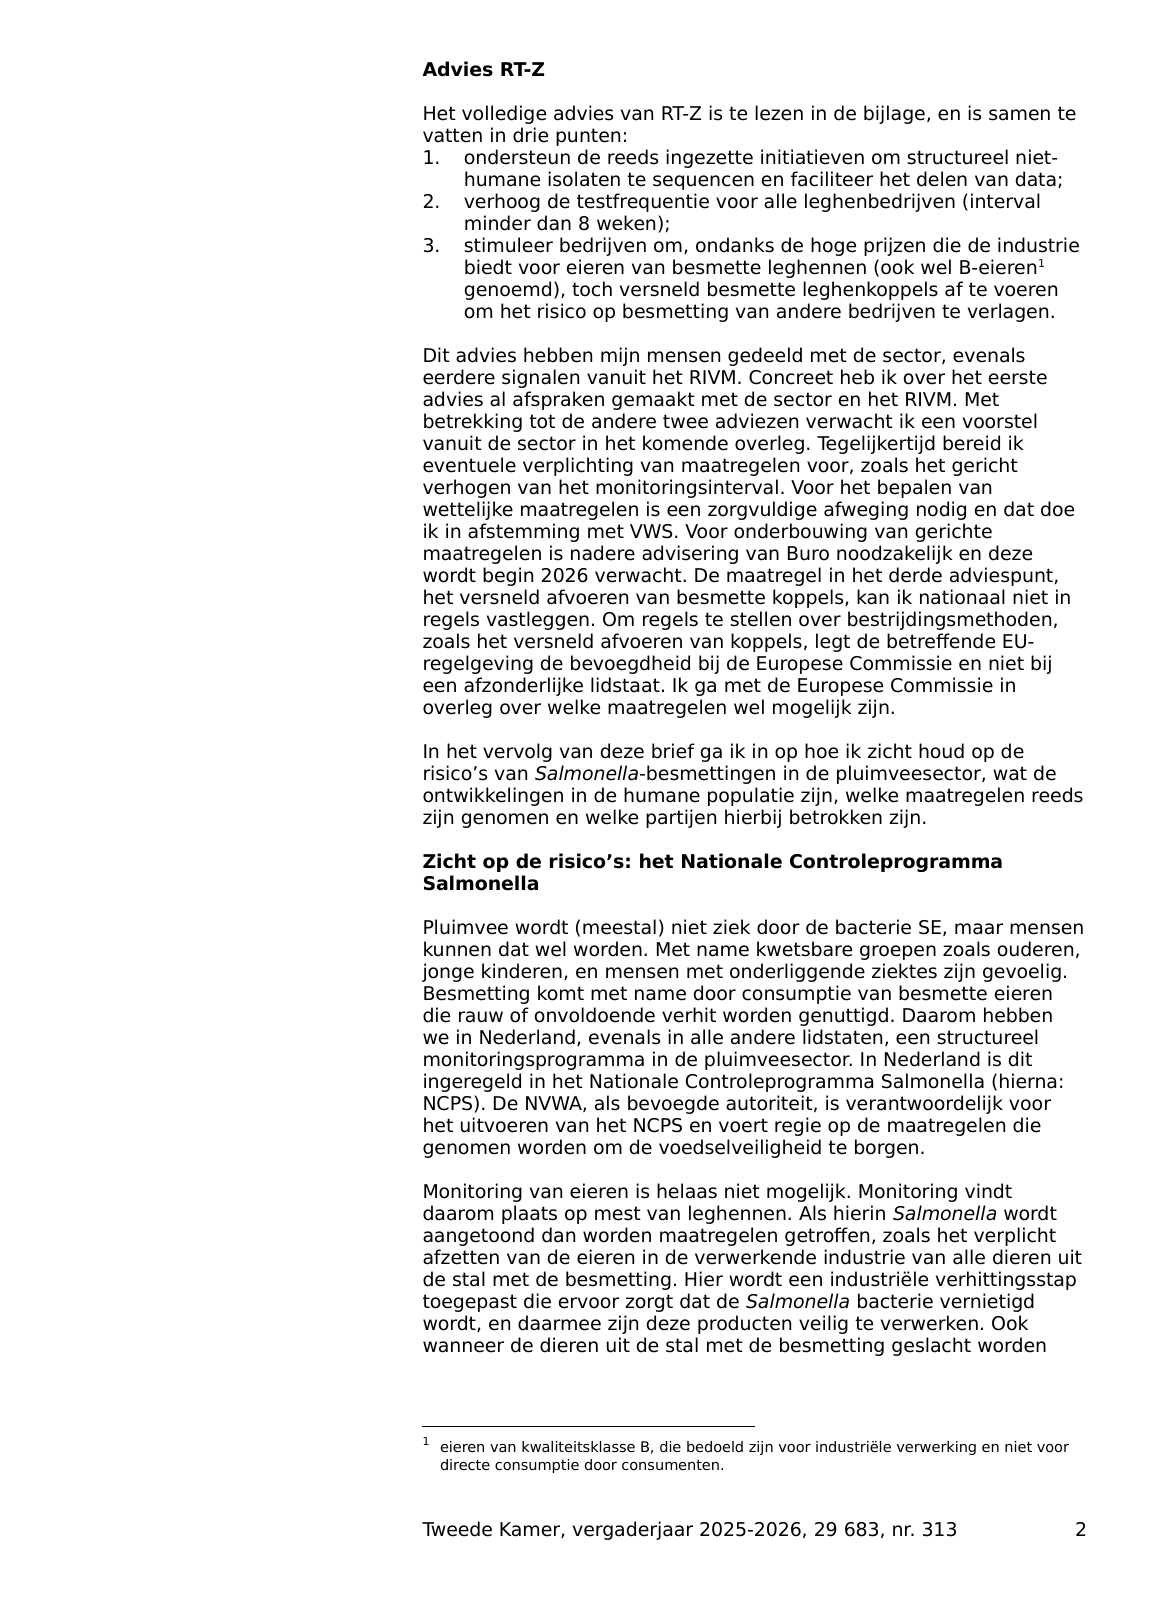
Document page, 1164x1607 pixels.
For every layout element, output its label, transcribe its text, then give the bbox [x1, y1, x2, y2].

text 3. stimuleer bedrijven om, ondanks de hoge prijzen die de industrie biedt voor eieren van besmette leghennen (ook wel B-eieren genoemd), toch versneld besmette leghenkoppels af te voeren om het risico op besmetting van andere bedrijven te verlagen. [422, 235, 1087, 323]
text Pluimvee wordt (meestal) niet ziek door de bacterie SE, maar mensen kunnen dat wel worden. Met name kwetsbare groepen zoals ouderen, jonge kinderen, en mensen met onderliggende ziektes zijn gevoelig. Besmetting komt met name door consumptie van besmette eieren die rauw of onvoldoende verhit worden genuttigd. Daarom hebben we in Nederland, evenals in alle andere lidstaten, een structureel monitoringsprogramma in de pluimveesector. In Nederland is dit ingeregeld in het Nationale Controleprogramma Salmonella (hierna: NCPS). De NVWA, als bevoegde autoriteit, is verantwoordelijk voor het uitvoeren van het NCPS en voert regie op de maatregelen die genomen worden om de voedselveiligheid te borgen. [422, 917, 1087, 1159]
text 2. verhoog de testfrequentie voor alle leghenbedrijven (interval minder dan 8 weken); [422, 191, 1087, 235]
text Het volledige advies van RT-Z is te lezen in de bijlage, en is samen te vatten in drie punten: [422, 103, 1087, 147]
text 1. ondersteun de reeds ingezette initiatieven om structureel niet-humane isolaten te sequencen en faciliteer het delen van data; [422, 147, 1087, 191]
text Dit advies hebben mijn mensen gedeeld met de sector, evenals eerdere signalen vanuit het RIVM. Concreet heb ik over het eerste advies al afspraken gemaakt met de sector en het RIVM. Met betrekking tot de andere twee adviezen verwacht ik een voorstel vanuit de sector in het komende overleg. Tegelijkertijd bereid ik eventuele verplichting van maatregelen voor, zoals het gericht verhogen van het monitoringsinterval. Voor het bepalen van wettelijke maatregelen is een zorgvuldige afweging nodig en dat doe ik in afstemming met VWS. Voor onderbouwing van gerichte maatregelen is nadere advisering van Buro noodzakelijk en deze wordt begin 2026 verwacht. De maatregel in het derde adviespunt, het versneld afvoeren van besmette koppels, kan ik nationaal niet in regels vastleggen. Om regels te stellen over bestrijdingsmethoden, zoals het versneld afvoeren van koppels, legt de betreffende EU-regelgeving de bevoegdheid bij de Europese Commissie en niet bij een afzonderlijke lidstaat. Ik ga met de Europese Commissie in overleg over welke maatregelen wel mogelijk zijn. [422, 345, 1087, 719]
text In het vervolg van deze brief ga ik in op hoe ik zicht houd op de risico’s van Salmonella-besmettingen in de pluimveesector, wat de ontwikkelingen in de humane populatie zijn, welke maatregelen reeds zijn genomen en welke partijen hierbij betrokken zijn. [422, 741, 1087, 829]
text eieren van kwaliteitsklasse B, die bedoeld zijn voor industriële verwerking en niet voor directe consumptie door consumenten. [422, 1435, 1087, 1474]
subtitle Zicht op de risico’s: het Nationale Controleprogramma Salmonella [422, 851, 1087, 895]
subtitle Advies RT-Z [422, 59, 1087, 81]
text Monitoring van eieren is helaas niet mogelijk. Monitoring vindt daarom plaats op mest van leghennen. Als hierin Salmonella wordt aangetoond dan worden maatregelen getroffen, zoals het verplicht afzetten van de eieren in de verwerkende industrie van alle dieren uit de stal met de besmetting. Hier wordt een industriële verhittingsstap toegepast die ervoor zorgt dat de Salmonella bacterie vernietigd wordt, en daarmee zijn deze producten veilig te verwerken. Ook wanneer de dieren uit de stal met de besmetting geslacht worden [422, 1181, 1087, 1357]
